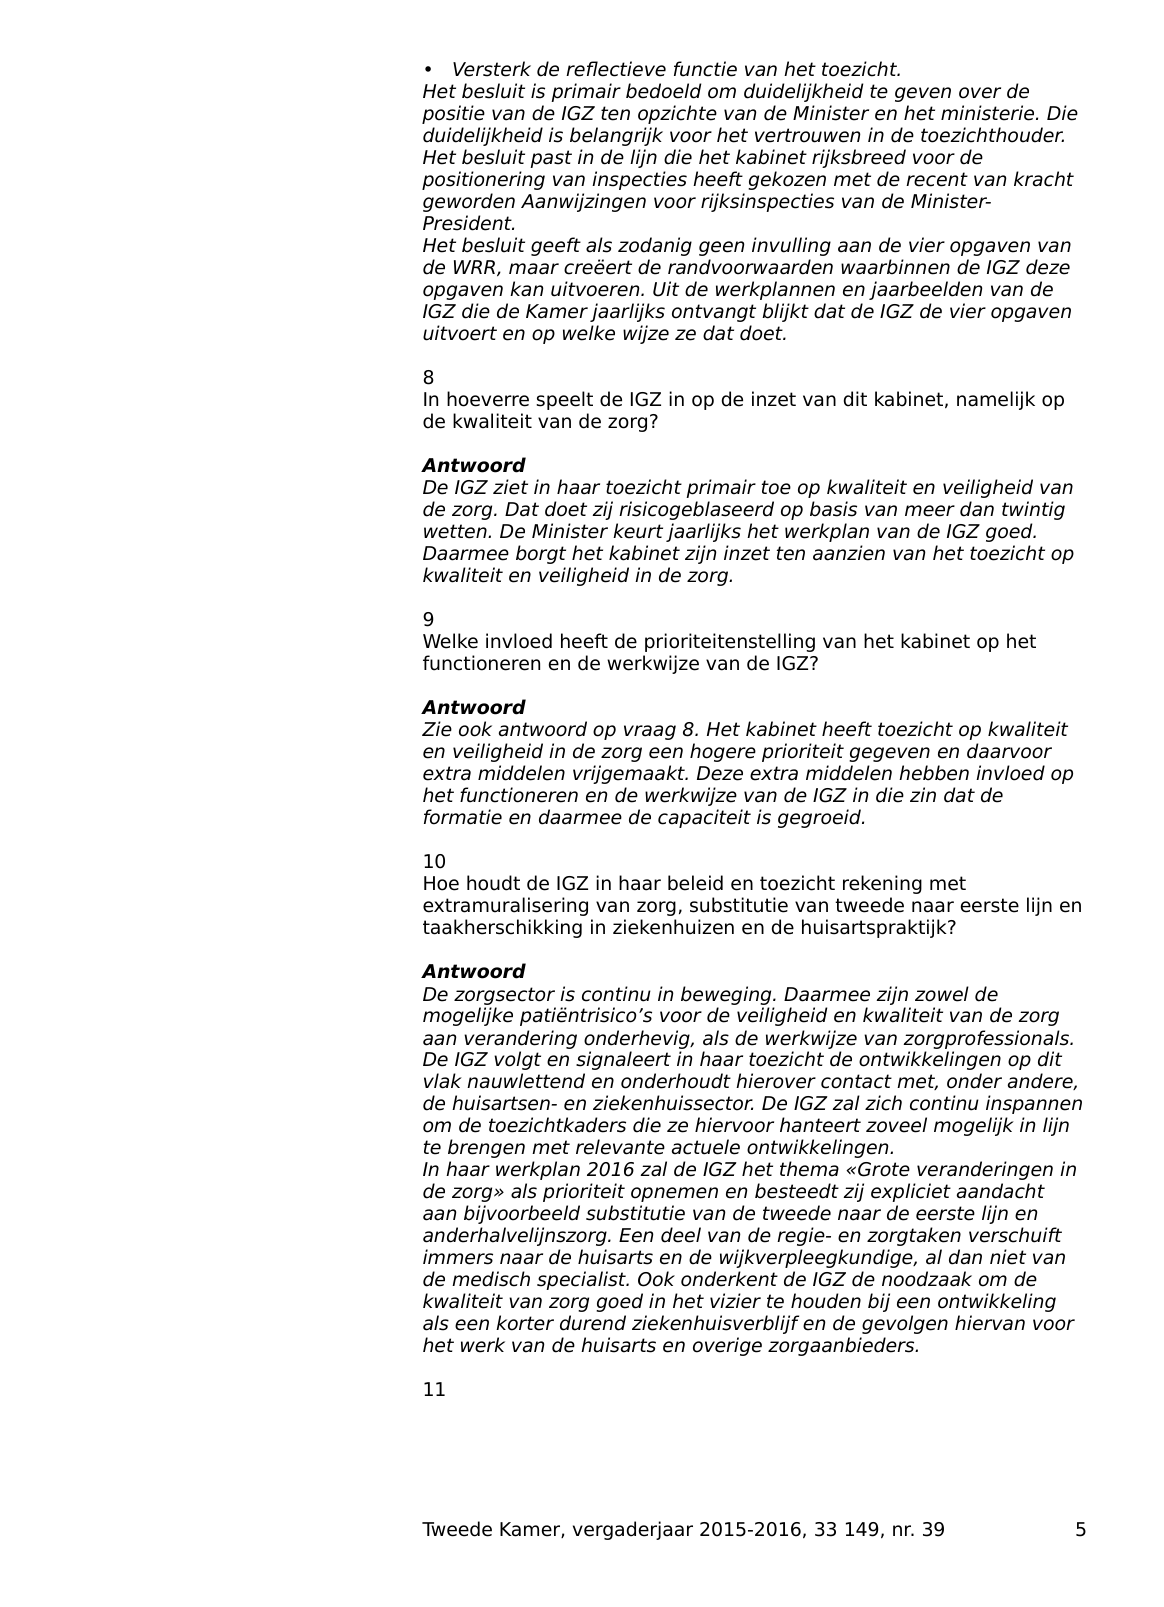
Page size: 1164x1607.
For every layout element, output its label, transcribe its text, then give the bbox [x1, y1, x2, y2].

text Hoe houdt de IGZ in haar beleid en toezicht rekening met extramuralisering van zorg, substitutie van tweede naar eerste lijn en taakherschikking in ziekenhuizen en de huisartspraktijk? [422, 873, 1087, 939]
text 11 [422, 1379, 1087, 1401]
text In haar werkplan 2016 zal de IGZ het thema «Grote veranderingen in de zorg» als prioriteit opnemen en besteedt zij expliciet aandacht aan bijvoorbeeld substitutie van de tweede naar de eerste lijn en anderhalvelijnszorg. Een deel van de regie- en zorgtaken verschuift immers naar de huisarts en de wijkverpleegkundige, al dan niet van de medisch specialist. Ook onderkent de IGZ de noodzaak om de kwaliteit van zorg goed in het vizier te houden bij een ontwikkeling als een korter durend ziekenhuisverblijf en de gevolgen hiervan voor het werk van de huisarts en overige zorgaanbieders. [422, 1159, 1087, 1357]
text Zie ook antwoord op vraag 8. Het kabinet heeft toezicht op kwaliteit en veiligheid in de zorg een hogere prioriteit gegeven en daarvoor extra middelen vrijgemaakt. Deze extra middelen hebben invloed op het functioneren en de werkwijze van de IGZ in die zin dat de formatie en daarmee de capaciteit is gegroeid. [422, 719, 1087, 829]
text In hoeverre speelt de IGZ in op de inzet van dit kabinet, namelijk op de kwaliteit van de zorg? [422, 389, 1087, 433]
text 9 [422, 609, 1087, 631]
text Het besluit is primair bedoeld om duidelijkheid te geven over de positie van de IGZ ten opzichte van de Minister en het ministerie. Die duidelijkheid is belangrijk voor het vertrouwen in de toezichthouder. Het besluit past in de lijn die het kabinet rijksbreed voor de positionering van inspecties heeft gekozen met de recent van kracht geworden Aanwijzingen voor rijksinspecties van de Minister-President. [422, 81, 1087, 235]
text Het besluit geeft als zodanig geen invulling aan de vier opgaven van de WRR, maar creëert de randvoorwaarden waarbinnen de IGZ deze opgaven kan uitvoeren. Uit de werkplannen en jaarbeelden van de IGZ die de Kamer jaarlijks ontvangt blijkt dat de IGZ de vier opgaven uitvoert en op welke wijze ze dat doet. [422, 235, 1087, 345]
text De zorgsector is continu in beweging. Daarmee zijn zowel de mogelijke patiëntrisico’s voor de veiligheid en kwaliteit van de zorg aan verandering onderhevig, als de werkwijze van zorgprofessionals. De IGZ volgt en signaleert in haar toezicht de ontwikkelingen op dit vlak nauwlettend en onderhoudt hierover contact met, onder andere, de huisartsen- en ziekenhuissector. De IGZ zal zich continu inspannen om de toezichtkaders die ze hiervoor hanteert zoveel mogelijk in lijn te brengen met relevante actuele ontwikkelingen. [422, 983, 1087, 1159]
text 8 [422, 367, 1087, 389]
text • Versterk de reflectieve functie van het toezicht. [422, 59, 1087, 81]
text Welke invloed heeft de prioriteitenstelling van het kabinet op het functioneren en de werkwijze van de IGZ? [422, 631, 1087, 675]
text Antwoord [422, 961, 1087, 983]
text Antwoord [422, 697, 1087, 719]
text De IGZ ziet in haar toezicht primair toe op kwaliteit en veiligheid van de zorg. Dat doet zij risicogeblaseerd op basis van meer dan twintig wetten. De Minister keurt jaarlijks het werkplan van de IGZ goed. Daarmee borgt het kabinet zijn inzet ten aanzien van het toezicht op kwaliteit en veiligheid in de zorg. [422, 477, 1087, 587]
text 10 [422, 851, 1087, 873]
text Antwoord [422, 455, 1087, 477]
